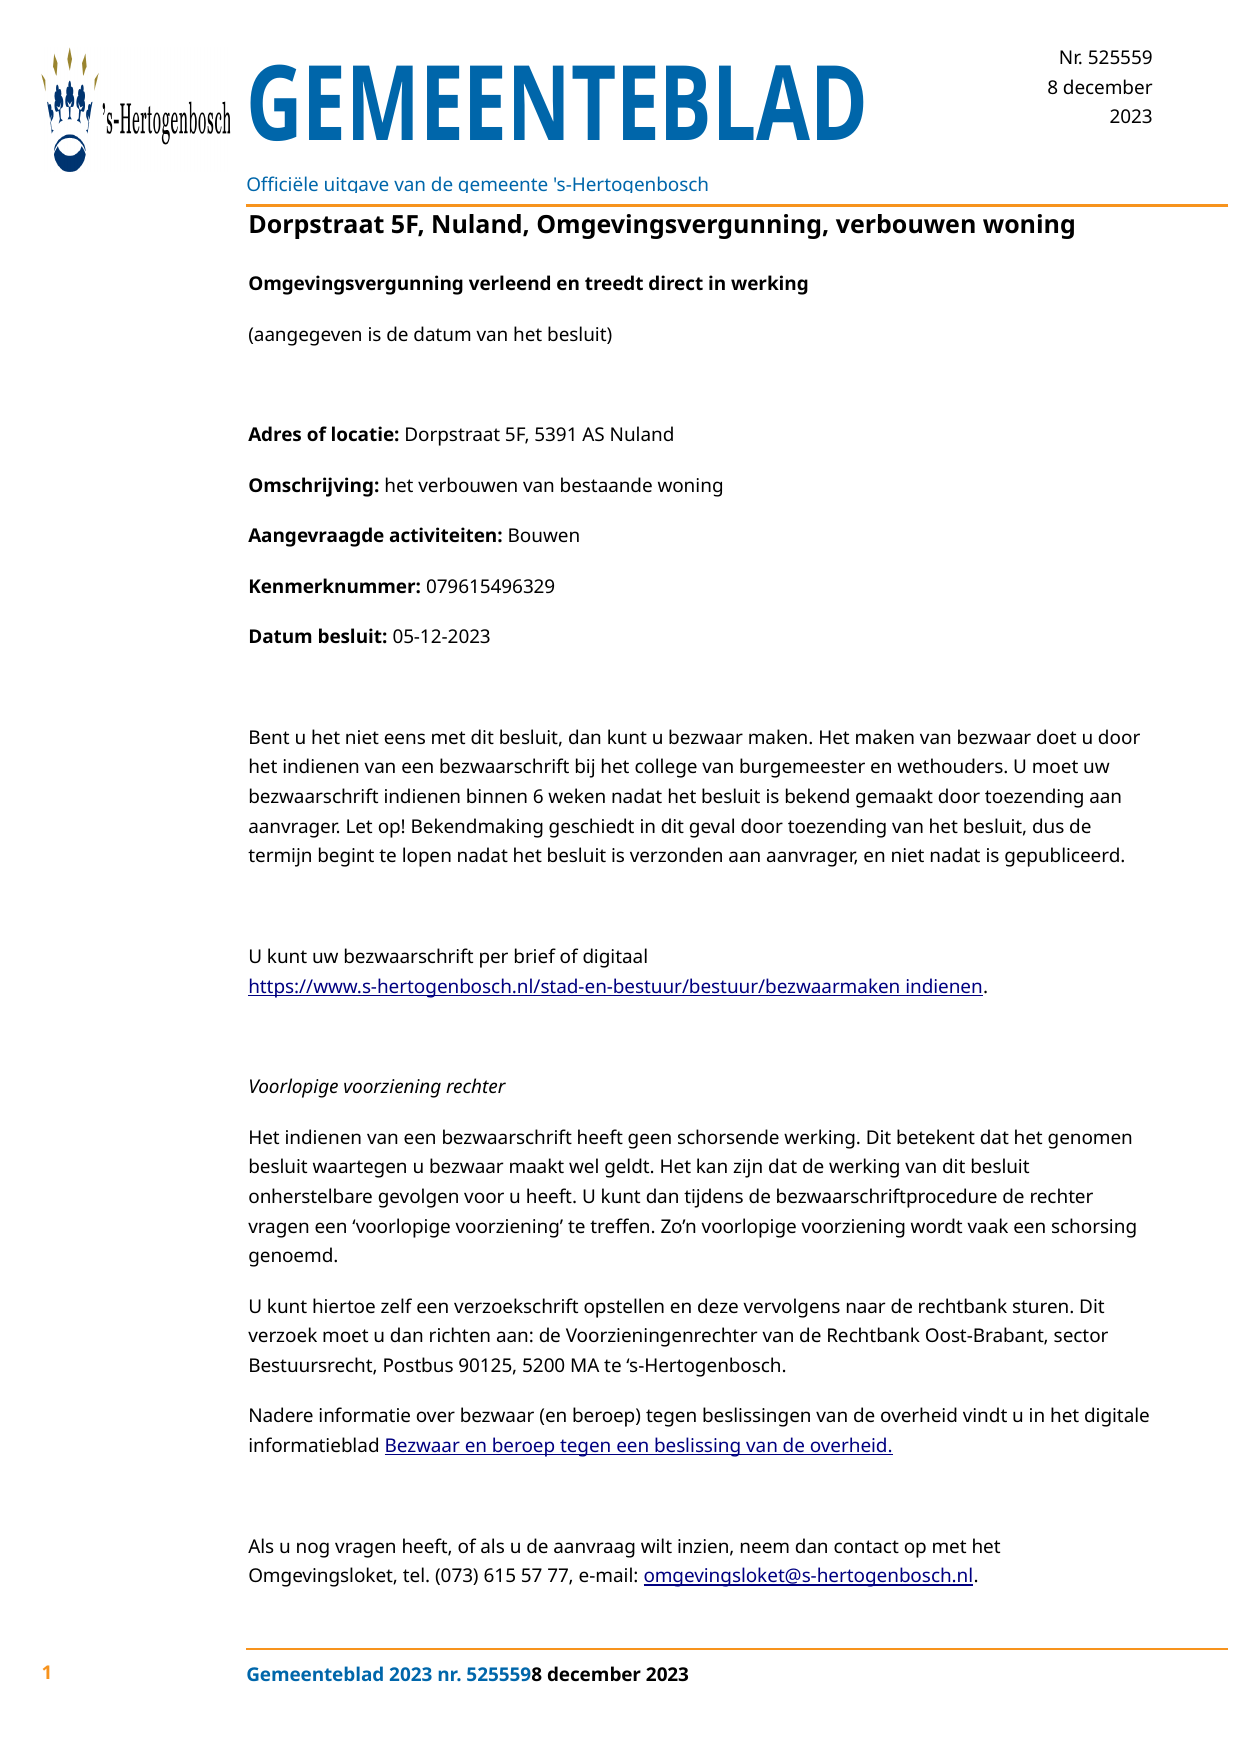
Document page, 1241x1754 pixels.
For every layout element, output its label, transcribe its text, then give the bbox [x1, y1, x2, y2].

text Omschrijving: het verbouwen van bestaande woning [248, 472, 1152, 498]
text (aangegeven is de datum van het besluit) [248, 321, 1152, 346]
text Omgevingsvergunning verleend en treedt direct in werking [248, 270, 1152, 296]
text Adres of locatie: Dorpstraat 5F, 5391 AS Nuland [248, 422, 1152, 447]
picture [41, 47, 231, 172]
text Kenmerknummer: 079615496329 [248, 573, 1152, 598]
text Nadere informatie over bezwaar (en beroep) tegen beslissingen van de overheid vindt u in het digitale informatieblad Bezwaar en beroep tegen een beslissing van de overheid. [248, 1402, 1152, 1458]
text U kunt uw bezwaarschrift per brief of digitaal https://www.s-hertogenbosch.nl/stad-en-bestuur/bestuur/bezwaarmaken indienen. [248, 943, 1152, 998]
text Het indienen van een bezwaarschrift heeft geen schorsende werking. Dit betekent dat het genomen besluit waartegen u bezwaar maakt wel geldt. Het kan zijn dat de werking van dit besluit onherstelbare gevolgen voor u heeft. U kunt dan tijdens de bezwaarschriftprocedure de rechter vragen een ‘voorlopige voorziening’ te treffen. Zo’n voorlopige voorziening wordt vaak een schorsing genoemd. [248, 1124, 1152, 1268]
text Voorlopige voorziening rechter [248, 1074, 1152, 1099]
text Dorpstraat 5F, Nuland, Omgevingsvergunning, verbouwen woning [248, 207, 1152, 241]
text Bent u het niet eens met dit besluit, dan kunt u bezwaar maken. Het maken van bezwaar doet u door het indienen van een bezwaarschrift bij het college van burgemeester en wethouders. U moet uw bezwaarschrift indienen binnen 6 weken nadat het besluit is bekend gemaakt door toezending aan aanvrager. Let op! Bekendmaking geschiedt in dit geval door toezending van het besluit, dus de termijn begint te lopen nadat het besluit is verzonden aan aanvrager, en niet nadat is gepubliceerd. [248, 724, 1152, 868]
text Als u nog vragen heeft, of als u de aanvraag wilt inzien, neem dan contact op met het Omgevingsloket, tel. (073) 615 57 77, e-mail: omgevingsloket@s-hertogenbosch.nl. [248, 1533, 1152, 1588]
text Aangevraagde activiteiten: Bouwen [248, 522, 1152, 548]
text U kunt hiertoe zelf een verzoekschrift opstellen en deze vervolgens naar de rechtbank sturen. Dit verzoek moet u dan richten aan: de Voorzieningenrechter van de Rechtbank Oost-Brabant, sector Bestuursrecht, Postbus 90125, 5200 MA te ‘s-Hertogenbosch. [248, 1293, 1152, 1378]
text Datum besluit: 05-12-2023 [248, 623, 1152, 649]
